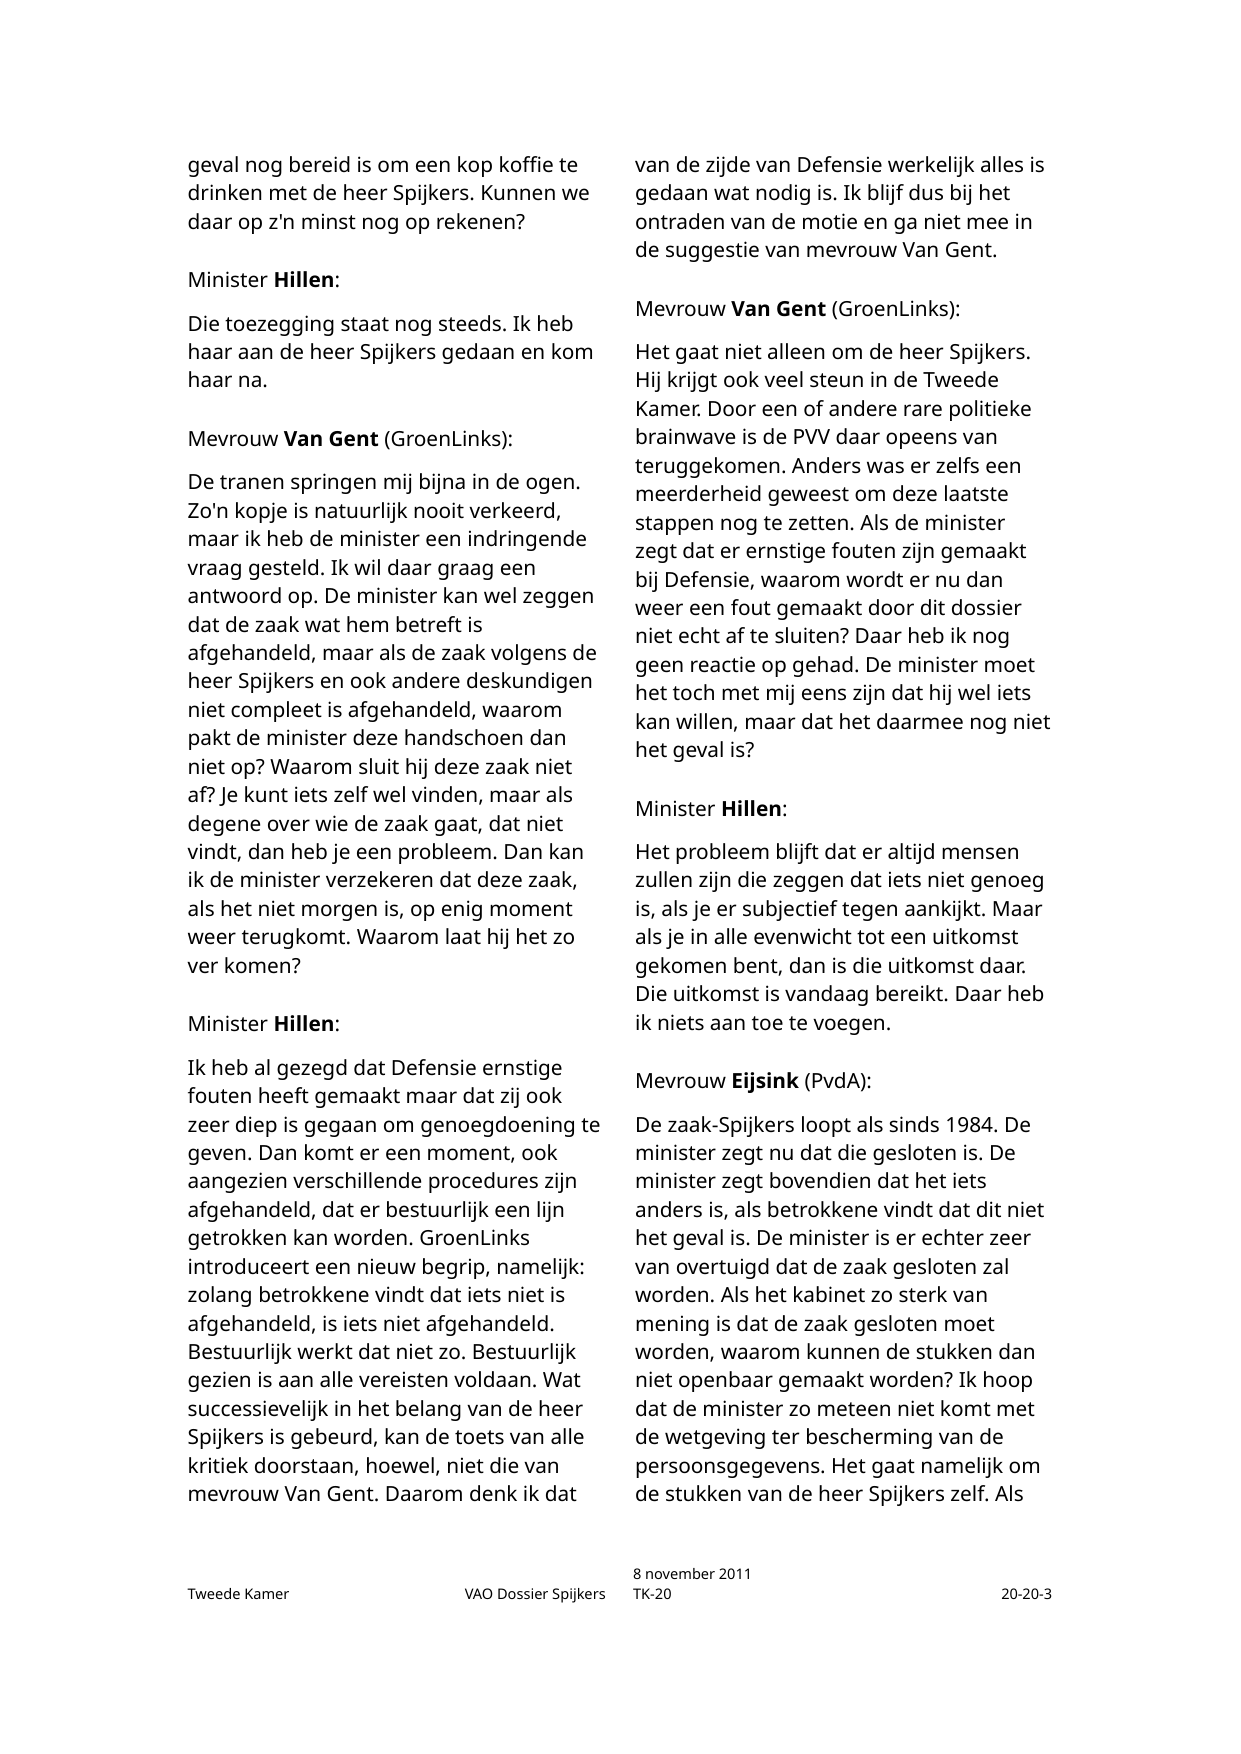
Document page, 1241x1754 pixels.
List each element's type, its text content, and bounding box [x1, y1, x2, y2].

text Minister Hillen: [187, 265, 605, 294]
text Die toezegging staat nog steeds. Ik heb haar aan de heer Spijkers gedaan en kom haar na. [187, 309, 605, 394]
text Mevrouw Van Gent (GroenLinks): [187, 424, 605, 452]
text Ik heb al gezegd dat Defensie ernstige fouten heeft gemaakt maar dat zij ook zeer diep is gegaan om genoegdoening te geven. Dan komt er een moment, ook aangezien verschillende procedures zijn afgehandeld, dat er bestuurlijk een lijn getrokken kan worden. GroenLinks introduceert een nieuw begrip, namelijk: zolang betrokkene vindt dat iets niet is afgehandeld, is iets niet afgehandeld. Bestuurlijk werkt dat niet zo. Bestuurlijk gezien is aan alle vereisten voldaan. Wat successievelijk in het belang van de heer Spijkers is gebeurd, kan de toets van alle kritiek doorstaan, hoewel, niet die van mevrouw Van Gent. Daarom denk ik dat [187, 1053, 605, 1508]
text geval nog bereid is om een kop koffie te drinken met de heer Spijkers. Kunnen we daar op z'n minst nog op rekenen? [187, 150, 605, 235]
text Mevrouw Eijsink (PvdA): [635, 1066, 1053, 1095]
text Het probleem blijft dat er altijd mensen zullen zijn die zeggen dat iets niet genoeg is, als je er subjectief tegen aankijkt. Maar als je in alle evenwicht tot een uitkomst gekomen bent, dan is die uitkomst daar. Die uitkomst is vandaag bereikt. Daar heb ik niets aan toe te voegen. [635, 837, 1053, 1036]
text Minister Hillen: [635, 794, 1053, 822]
text De zaak-Spijkers loopt als sinds 1984. De minister zegt nu dat die gesloten is. De minister zegt bovendien dat het iets anders is, als betrokkene vindt dat dit niet het geval is. De minister is er echter zeer van overtuigd dat de zaak gesloten zal worden. Als het kabinet zo sterk van mening is dat de zaak gesloten moet worden, waarom kunnen de stukken dan niet openbaar gemaakt worden? Ik hoop dat de minister zo meteen niet komt met de wetgeving ter bescherming van de persoonsgegevens. Het gaat namelijk om de stukken van de heer Spijkers zelf. Als [635, 1110, 1053, 1508]
text Mevrouw Van Gent (GroenLinks): [635, 294, 1053, 322]
text Minister Hillen: [187, 1009, 605, 1038]
text De tranen springen mij bijna in de ogen. Zo'n kopje is natuurlijk nooit verkeerd, maar ik heb de minister een indringende vraag gesteld. Ik wil daar graag een antwoord op. De minister kan wel zeggen dat de zaak wat hem betreft is afgehandeld, maar als de zaak volgens de heer Spijkers en ook andere deskundigen niet compleet is afgehandeld, waarom pakt de minister deze handschoen dan niet op? Waarom sluit hij deze zaak niet af? Je kunt iets zelf wel vinden, maar als degene over wie de zaak gaat, dat niet vindt, dan heb je een probleem. Dan kan ik de minister verzekeren dat deze zaak, als het niet morgen is, op enig moment weer terugkomt. Waarom laat hij het zo ver komen? [187, 467, 605, 979]
text van de zijde van Defensie werkelijk alles is gedaan wat nodig is. Ik blijf dus bij het ontraden van de motie en ga niet mee in de suggestie van mevrouw Van Gent. [635, 150, 1053, 264]
text Het gaat niet alleen om de heer Spijkers. Hij krijgt ook veel steun in de Tweede Kamer. Door een of andere rare politieke brainwave is de PVV daar opeens van teruggekomen. Anders was er zelfs een meerderheid geweest om deze laatste stappen nog te zetten. Als de minister zegt dat er ernstige fouten zijn gemaakt bij Defensie, waarom wordt er nu dan weer een fout gemaakt door dit dossier niet echt af te sluiten? Daar heb ik nog geen reactie op gehad. De minister moet het toch met mij eens zijn dat hij wel iets kan willen, maar dat het daarmee nog niet het geval is? [635, 337, 1053, 764]
